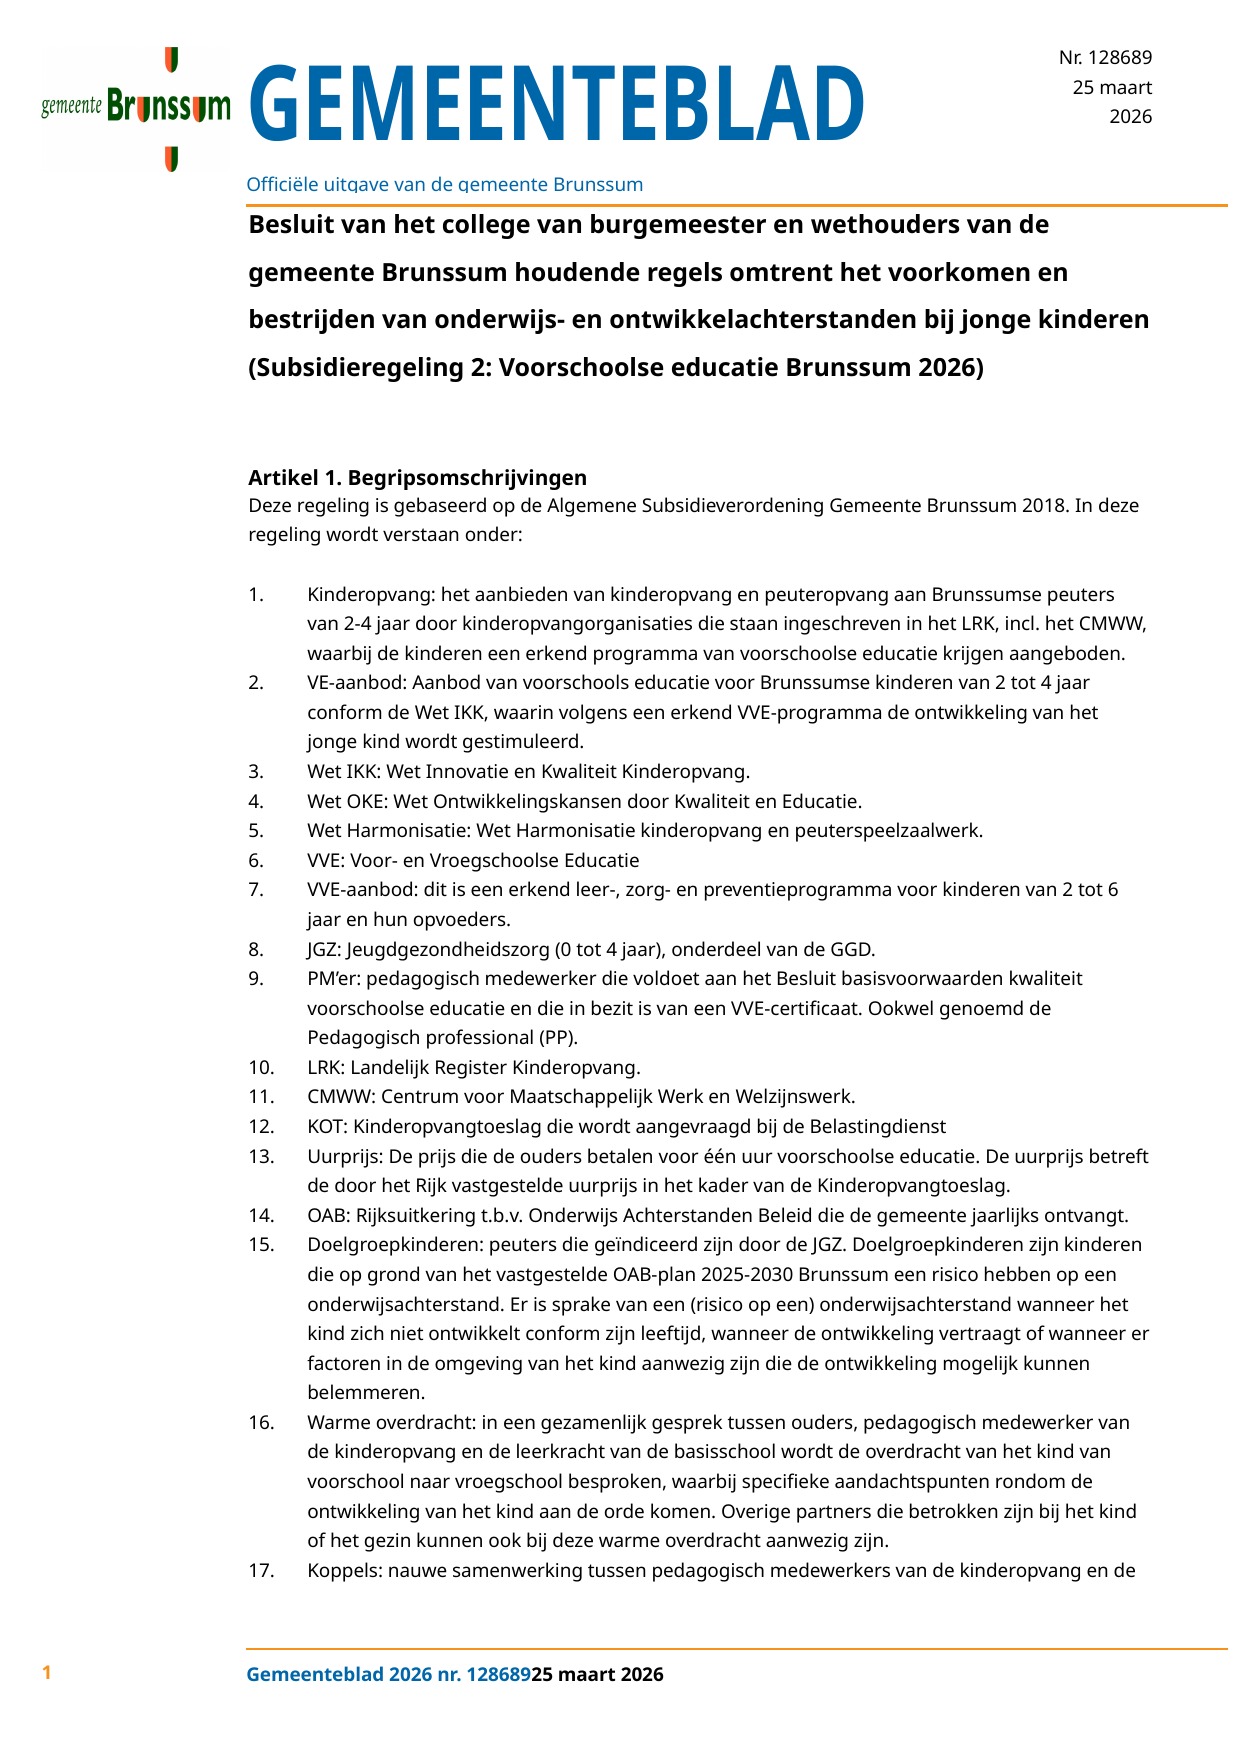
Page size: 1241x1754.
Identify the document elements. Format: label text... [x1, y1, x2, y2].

text Deze regeling is gebaseerd op de Algemene Subsidieverordening Gemeente Brunssum 2018. In deze regeling wordt verstaan onder: [248, 492, 1152, 547]
list Uurprijs: De prijs die de ouders betalen voor één uur voorschoolse educatie. De uurprijs betreft de door het Rijk vastgestelde uurprijs in het kader van de Kinderopvangtoeslag. [248, 1143, 1152, 1198]
list Koppels: nauwe samenwerking tussen pedagogisch medewerkers van de kinderopvang en de [248, 1557, 1152, 1583]
text Besluit van het college van burgemeester en wethouders van de gemeente Brunssum houdende regels omtrent het voorkomen en bestrijden van onderwijs- en ontwikkelachterstanden bij jonge kinderen (Subsidieregeling 2: Voorschoolse educatie Brunssum 2026) [248, 207, 1152, 384]
list LRK: Landelijk Register Kinderopvang. [248, 1054, 1152, 1080]
list Warme overdracht: in een gezamenlijk gesprek tussen ouders, pedagogisch medewerker van de kinderopvang en de leerkracht van de basisschool wordt de overdracht van het kind van voorschool naar vroegschool besproken, waarbij specifieke aandachtspunten rondom de ontwikkeling van het kind aan de orde komen. Overige partners die betrokken zijn bij het kind of het gezin kunnen ook bij deze warme overdracht aanwezig zijn. [248, 1409, 1152, 1553]
list Wet IKK: Wet Innovatie en Kwaliteit Kinderopvang. [248, 758, 1152, 784]
list CMWW: Centrum voor Maatschappelijk Werk en Welzijnswerk. [248, 1084, 1152, 1109]
list Wet Harmonisatie: Wet Harmonisatie kinderopvang en peuterspeelzaalwerk. [248, 817, 1152, 843]
list VVE: Voor- en Vroegschoolse Educatie [248, 847, 1152, 873]
list OAB: Rijksuitkering t.b.v. Onderwijs Achterstanden Beleid die de gemeente jaarlijks ontvangt. [248, 1202, 1152, 1228]
list PM’er: pedagogisch medewerker die voldoet aan het Besluit basisvoorwaarden kwaliteit voorschoolse educatie en die in bezit is van een VVE-certificaat. Ookwel genoemd de Pedagogisch professional (PP). [248, 965, 1152, 1050]
list KOT: Kinderopvangtoeslag die wordt aangevraagd bij de Belastingdienst [248, 1113, 1152, 1139]
list Doelgroepkinderen: peuters die geïndiceerd zijn door de JGZ. Doelgroepkinderen zijn kinderen die op grond van het vastgestelde OAB-plan 2025-2030 Brunssum een risico hebben op een onderwijsachterstand. Er is sprake van een (risico op een) onderwijsachterstand wanneer het kind zich niet ontwikkelt conform zijn leeftijd, wanneer de ontwikkeling vertraagt of wanneer er factoren in de omgeving van het kind aanwezig zijn die de ontwikkeling mogelijk kunnen belemmeren. [248, 1232, 1152, 1405]
text Artikel 1. Begripsomschrijvingen [248, 463, 1152, 492]
list Kinderopvang: het aanbieden van kinderopvang en peuteropvang aan Brunssumse peuters van 2-4 jaar door kinderopvangorganisaties die staan ingeschreven in het LRK, incl. het CMWW, waarbij de kinderen een erkend programma van voorschoolse educatie krijgen aangeboden. [248, 581, 1152, 666]
list VVE-aanbod: dit is een erkend leer-, zorg- en preventieprogramma voor kinderen van 2 tot 6 jaar en hun opvoeders. [248, 877, 1152, 932]
list JGZ: Jeugdgezondheidszorg (0 tot 4 jaar), onderdeel van de GGD. [248, 936, 1152, 961]
list Wet OKE: Wet Ontwikkelingskansen door Kwaliteit en Educatie. [248, 788, 1152, 813]
list VE-aanbod: Aanbod van voorschools educatie voor Brunssumse kinderen van 2 tot 4 jaar conform de Wet IKK, waarin volgens een erkend VVE-programma de ontwikkeling van het jonge kind wordt gestimuleerd. [248, 669, 1152, 754]
picture [41, 47, 231, 172]
